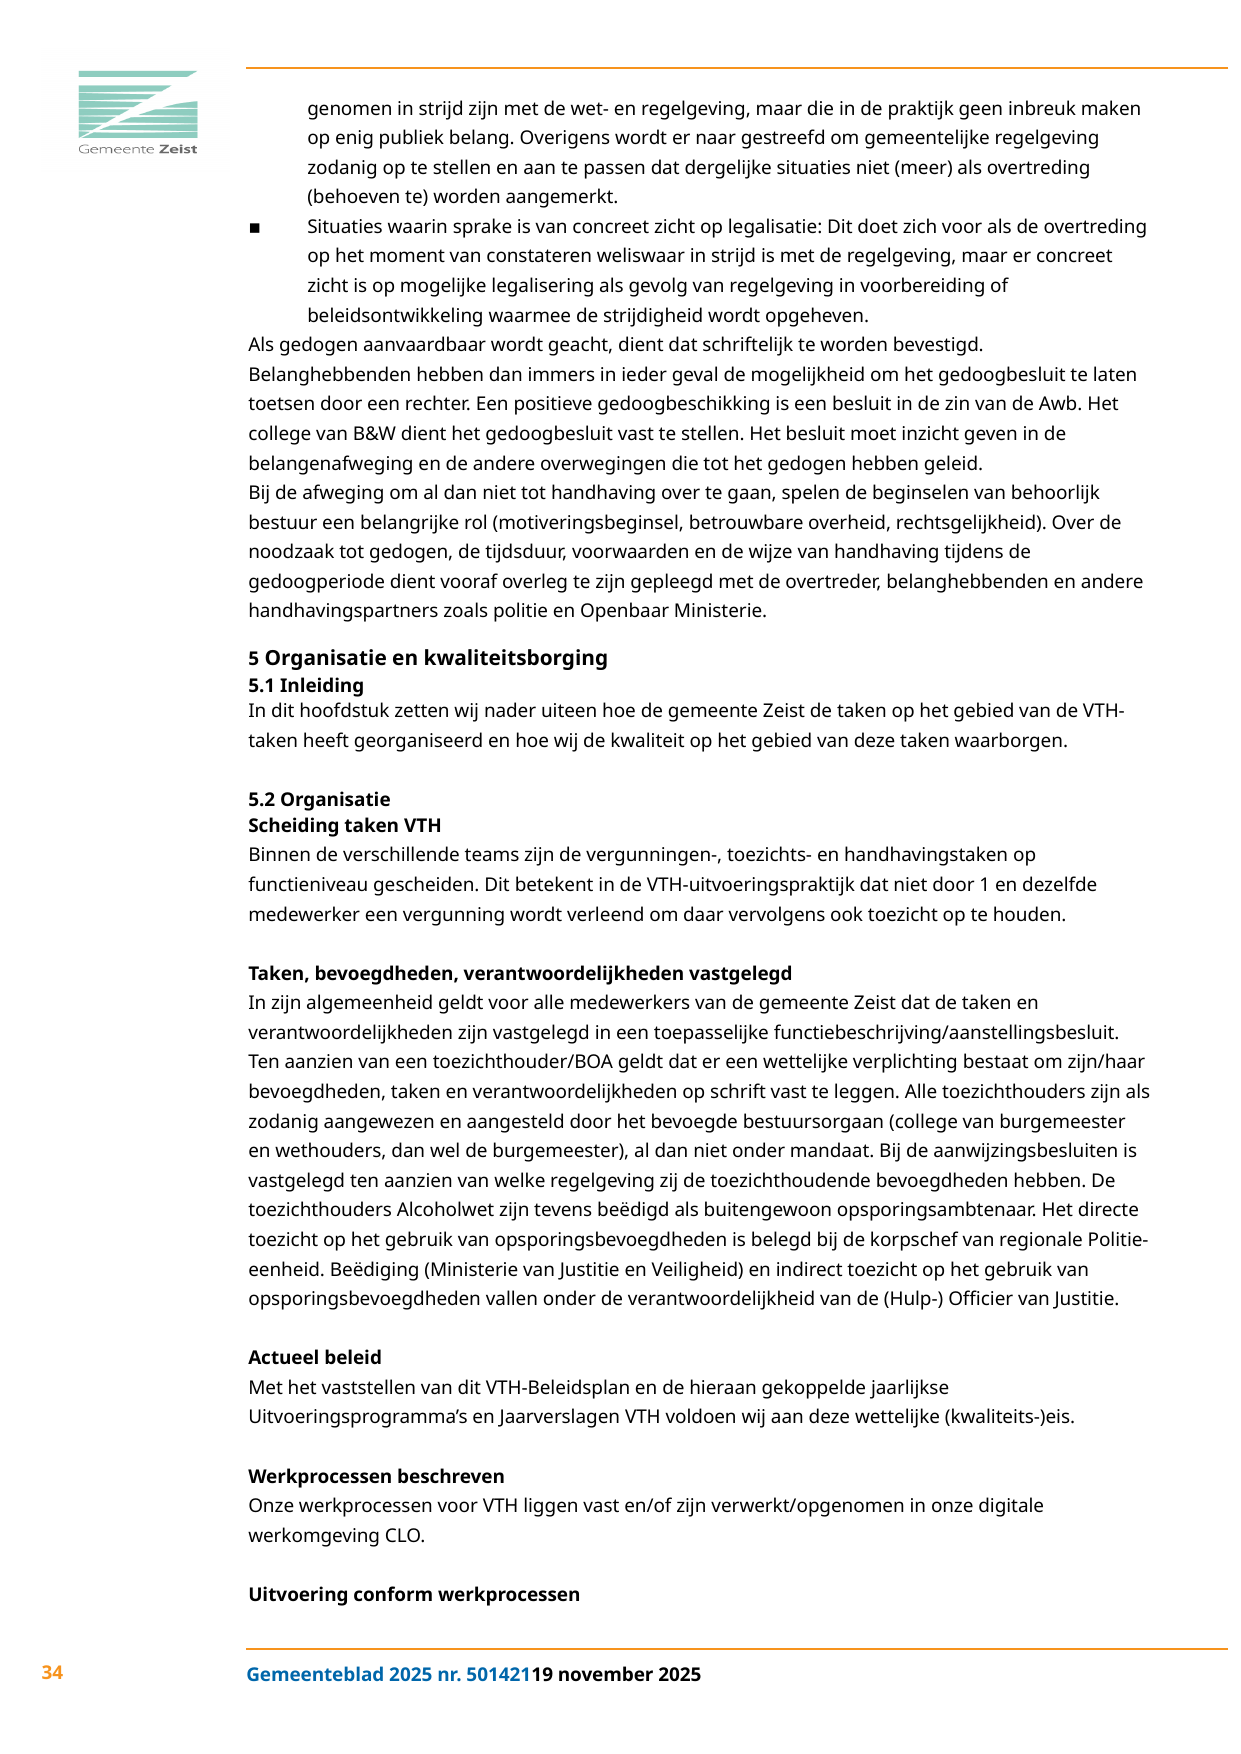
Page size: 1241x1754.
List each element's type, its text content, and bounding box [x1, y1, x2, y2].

text Actueel beleid [248, 1344, 1152, 1370]
text Taken, bevoegdheden, verantwoordelijkheden vastgelegd [248, 960, 1152, 986]
picture [41, 47, 231, 172]
text Scheiding taken VTH [248, 812, 1152, 838]
text In zijn algemeenheid geldt voor alle medewerkers van de gemeente Zeist dat de taken en verantwoordelijkheden zijn vastgelegd in een toepasselijke functiebeschrijving/aanstellingsbesluit. Ten aanzien van een toezichthouder/BOA geldt dat er een wettelijke verplichting bestaat om zijn/haar bevoegdheden, taken en verantwoordelijkheden op schrift vast te leggen. Alle toezichthouders zijn als zodanig aangewezen en aangesteld door het bevoegde bestuursorgaan (college van burgemeester en wethouders, dan wel de burgemeester), al dan niet onder mandaat. Bij de aanwijzingsbesluiten is vastgelegd ten aanzien van welke regelgeving zij de toezichthoudende bevoegdheden hebben. De toezichthouders Alcoholwet zijn tevens beëdigd als buitengewoon opsporingsambtenaar. Het directe toezicht op het gebruik van opsporingsbevoegdheden is belegd bij de korpschef van regionale Politie-eenheid. Beëdiging (Ministerie van Justitie en Veiligheid) en indirect toezicht op het gebruik van opsporingsbevoegdheden vallen onder de verantwoordelijkheid van de (Hulp-) Officier van Justitie. [248, 989, 1152, 1311]
text In dit hoofdstuk zetten wij nader uiteen hoe de gemeente Zeist de taken op het gebied van de VTH-taken heeft georganiseerd en hoe wij de kwaliteit op het gebied van deze taken waarborgen. [248, 697, 1152, 753]
text Onze werkprocessen voor VTH liggen vast en/of zijn verwerkt/opgenomen in onze digitale werkomgeving CLO. [248, 1492, 1152, 1548]
list genomen in strijd zijn met de wet- en regelgeving, maar die in de praktijk geen inbreuk maken op enig publiek belang. Overigens wordt er naar gestreefd om gemeentelijke regelgeving zodanig op te stellen en aan te passen dat dergelijke situaties niet (meer) als overtreding (behoeven te) worden aangemerkt. [248, 95, 1152, 209]
text Binnen de verschillende teams zijn de vergunningen-, toezichts- en handhavingstaken op functieniveau gescheiden. Dit betekent in de VTH-uitvoeringspraktijk dat niet door 1 en dezelfde medewerker een vergunning wordt verleend om daar vervolgens ook toezicht op te houden. [248, 842, 1152, 926]
text Als gedogen aanvaardbaar wordt geacht, dient dat schriftelijk te worden bevestigd. Belanghebbenden hebben dan immers in ieder geval de mogelijkheid om het gedoogbesluit te laten toetsen door een rechter. Een positieve gedoogbeschikking is een besluit in de zin van de Awb. Het college van B&W dient het gedoogbesluit vast te stellen. Het besluit moet inzicht geven in de belangenafweging en de andere overwegingen die tot het gedogen hebben geleid. [248, 331, 1152, 476]
list Situaties waarin sprake is van concreet zicht op legalisatie: Dit doet zich voor als de overtreding op het moment van constateren weliswaar in strijd is met de regelgeving, maar er concreet zicht is op mogelijke legalisering als gevolg van regelgeving in voorbereiding of beleidsontwikkeling waarmee de strijdigheid wordt opgeheven. [248, 213, 1152, 328]
text 5.2 Organisatie [248, 786, 1152, 812]
text 5 Organisatie en kwaliteitsborging [248, 643, 1152, 672]
text Uitvoering conform werkprocessen [248, 1581, 1152, 1607]
text 5.1 Inleiding [248, 672, 1152, 697]
text Met het vaststellen van dit VTH-Beleidsplan en de hieraan gekoppelde jaarlijkse Uitvoeringsprogramma’s en Jaarverslagen VTH voldoen wij aan deze wettelijke (kwaliteits-)eis. [248, 1374, 1152, 1429]
text Werkprocessen beschreven [248, 1463, 1152, 1488]
text Bij de afweging om al dan niet tot handhaving over te gaan, spelen de beginselen van behoorlijk bestuur een belangrijke rol (motiveringsbeginsel, betrouwbare overheid, rechtsgelijkheid). Over de noodzaak tot gedogen, de tijdsduur, voorwaarden en de wijze van handhaving tijdens de gedoogperiode dient vooraf overleg te zijn gepleegd met de overtreder, belanghebbenden en andere handhavingspartners zoals politie en Openbaar Ministerie. [248, 479, 1152, 623]
